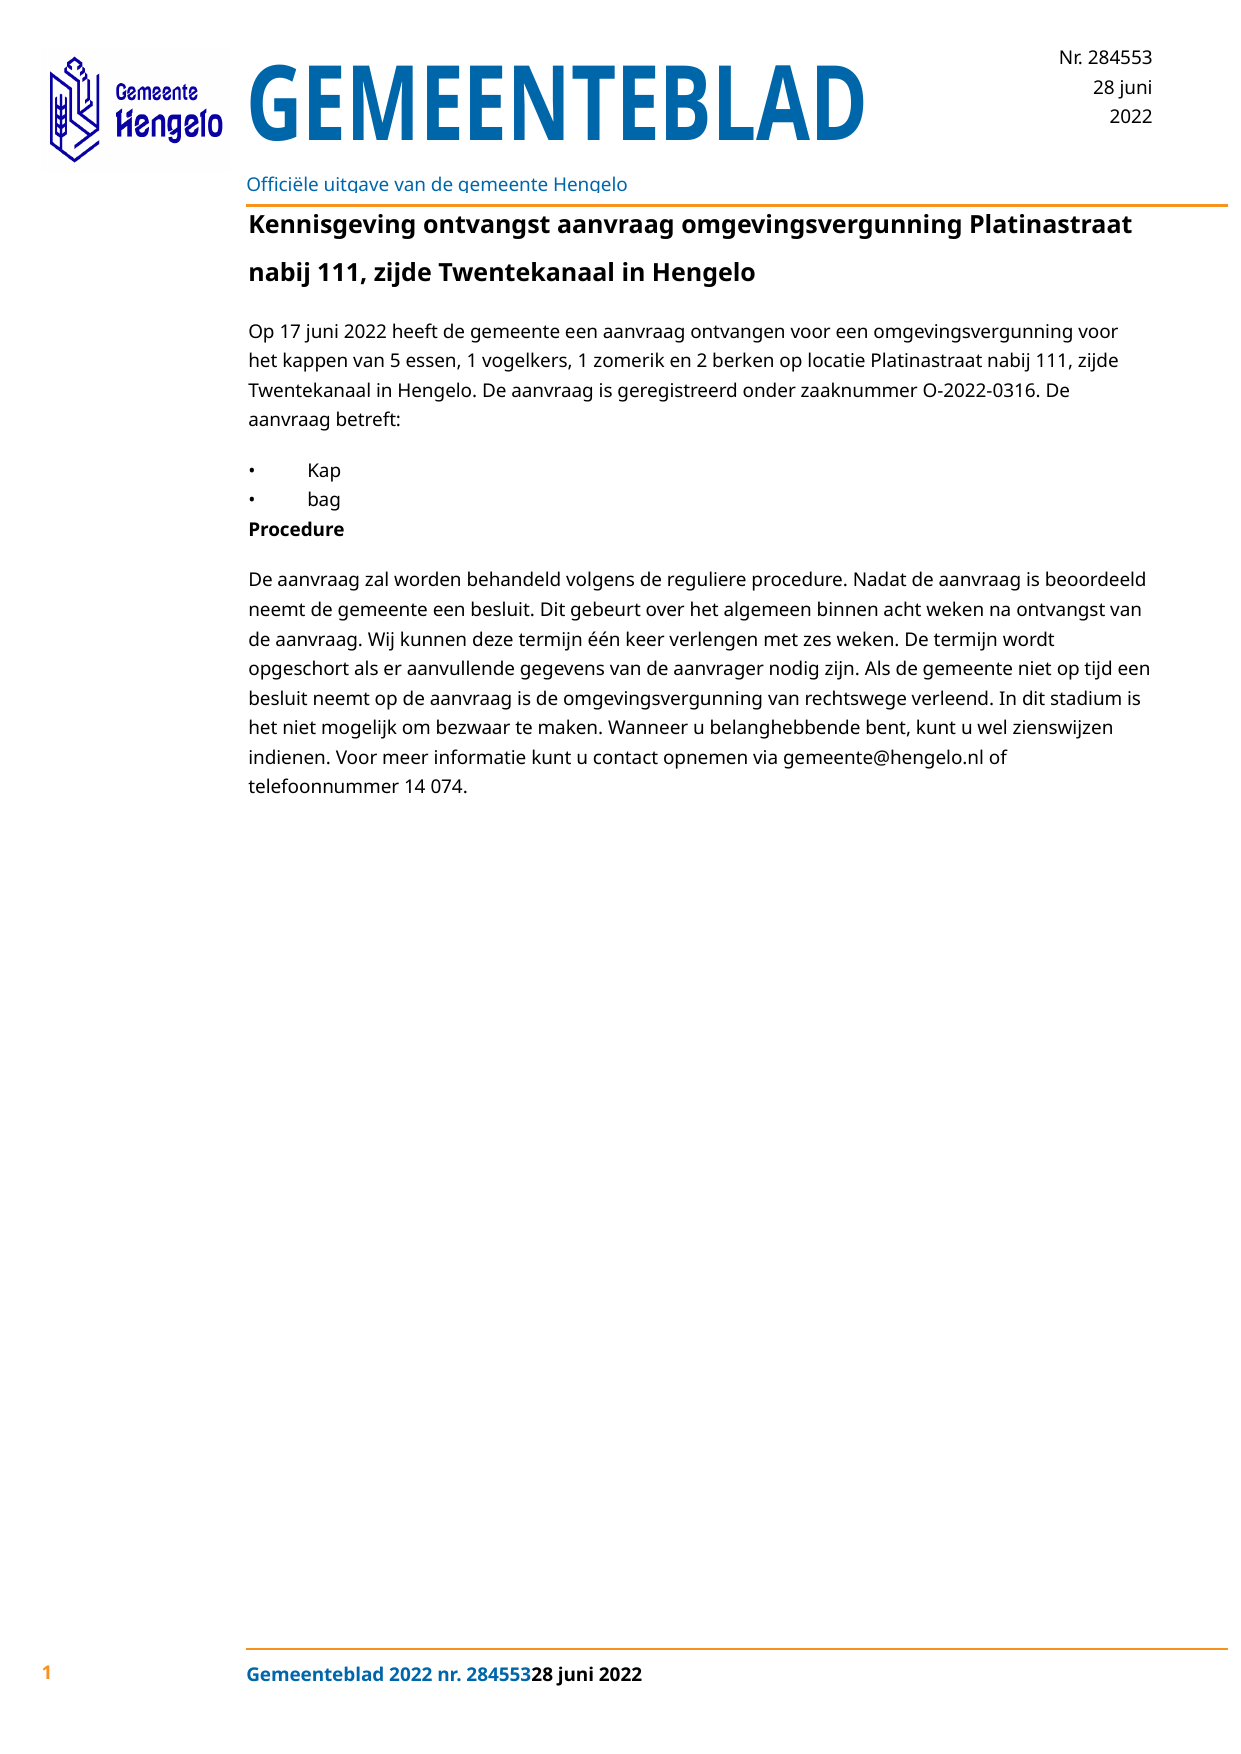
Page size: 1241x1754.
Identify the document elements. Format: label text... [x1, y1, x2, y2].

picture [41, 47, 231, 172]
list Kap [248, 457, 1152, 483]
text Kennisgeving ontvangst aanvraag omgevingsvergunning Platinastraat nabij 111, zijde Twentekanaal in Hengelo [248, 207, 1152, 288]
text De aanvraag zal worden behandeld volgens de reguliere procedure. Nadat de aanvraag is beoordeeld neemt de gemeente een besluit. Dit gebeurt over het algemeen binnen acht weken na ontvangst van de aanvraag. Wij kunnen deze termijn één keer verlengen met zes weken. De termijn wordt opgeschort als er aanvullende gegevens van de aanvrager nodig zijn. Als de gemeente niet op tijd een besluit neemt op de aanvraag is de omgevingsvergunning van rechtswege verleend. In dit stadium is het niet mogelijk om bezwaar te maken. Wanneer u belanghebbende bent, kunt u wel zienswijzen indienen. Voor meer informatie kunt u contact opnemen via gemeente@hengelo.nl of telefoonnummer 14 074. [248, 567, 1152, 799]
text Op 17 juni 2022 heeft de gemeente een aanvraag ontvangen voor een omgevingsvergunning voor het kappen van 5 essen, 1 vogelkers, 1 zomerik en 2 berken op locatie Platinastraat nabij 111, zijde Twentekanaal in Hengelo. De aanvraag is geregistreerd onder zaaknummer O-2022-0316. De aanvraag betreft: [248, 318, 1152, 432]
list bag [248, 487, 1152, 512]
text Procedure [248, 516, 1152, 542]
